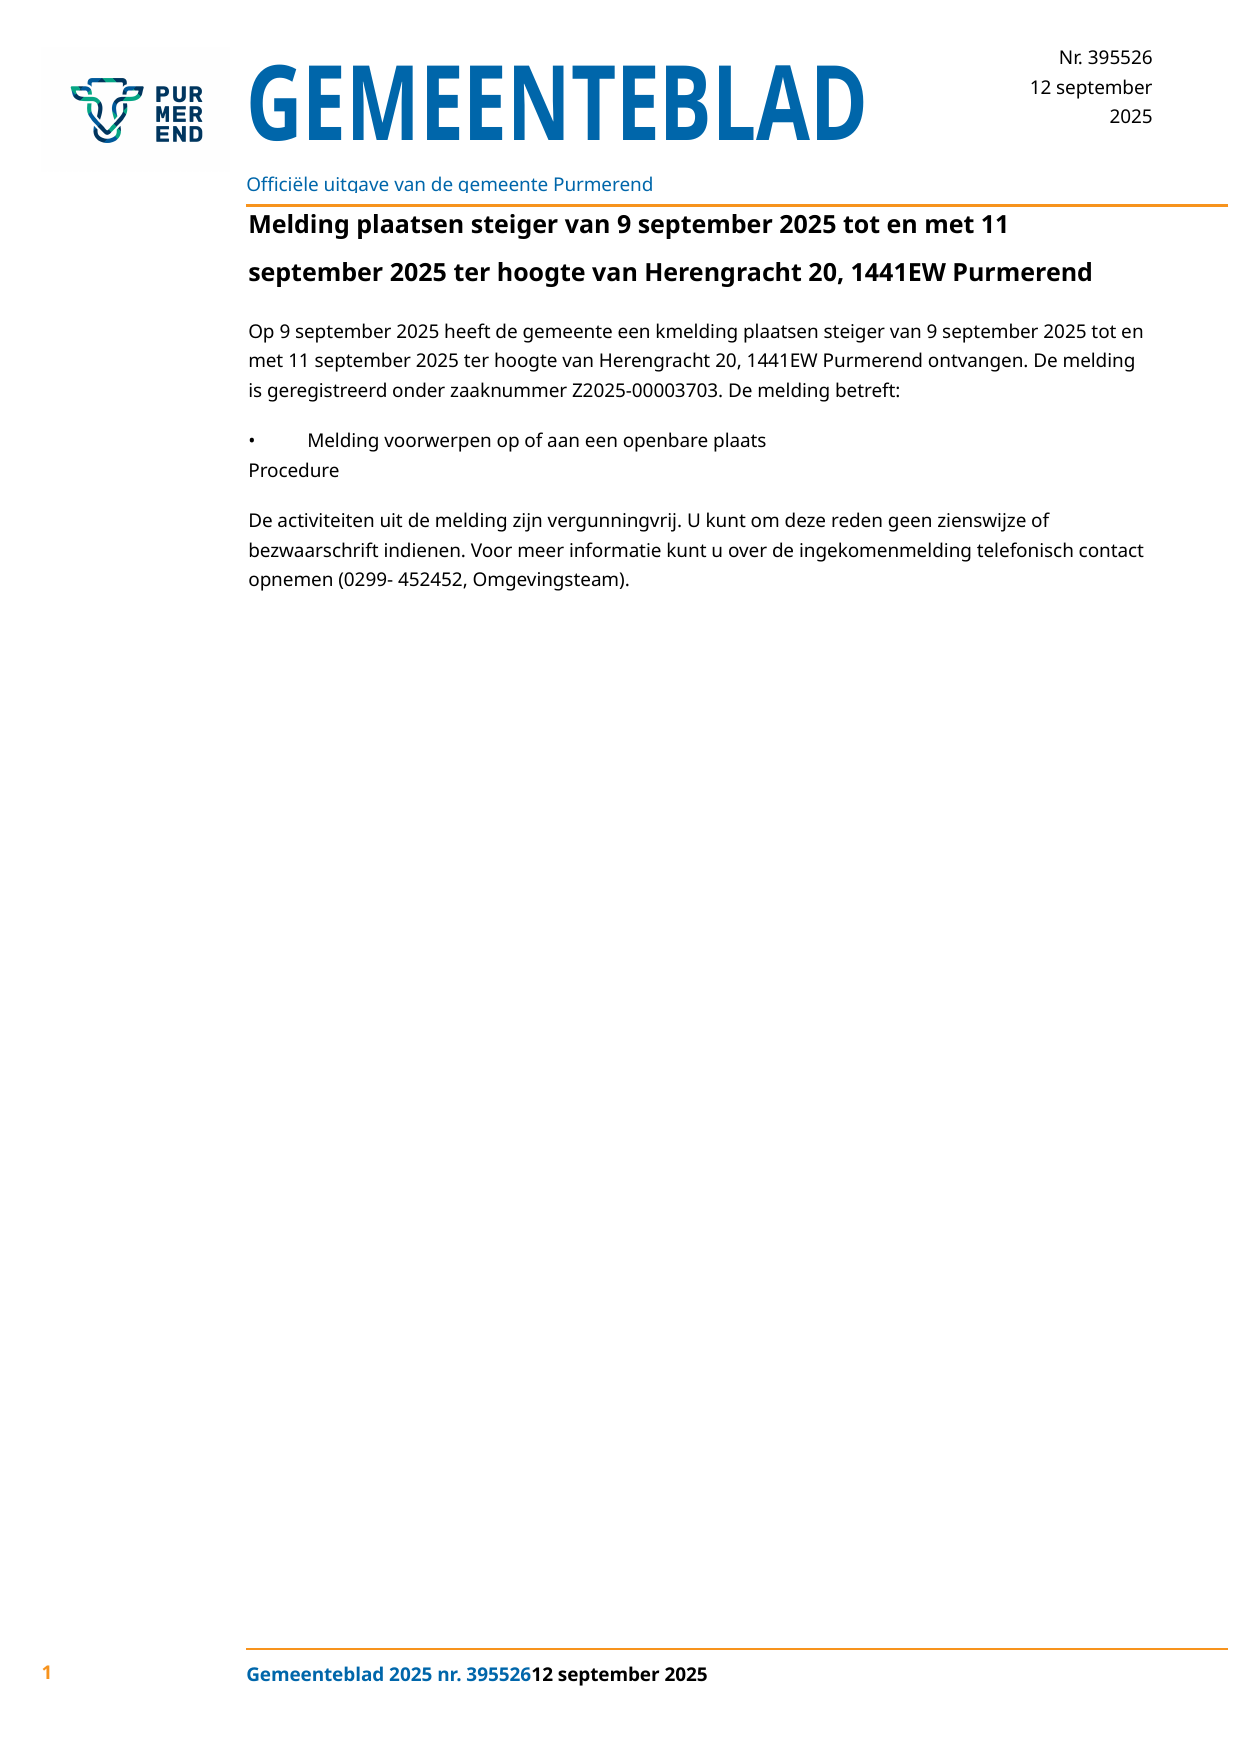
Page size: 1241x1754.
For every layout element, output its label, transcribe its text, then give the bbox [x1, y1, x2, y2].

text De activiteiten uit de melding zijn vergunningvrij. U kunt om deze reden geen zienswijze of bezwaarschrift indienen. Voor meer informatie kunt u over de ingekomenmelding telefonisch contact opnemen (0299- 452452, Omgevingsteam). [248, 507, 1152, 592]
text Procedure [248, 457, 1152, 483]
list Melding voorwerpen op of aan een openbare plaats [248, 427, 1152, 453]
text Op 9 september 2025 heeft de gemeente een kmelding plaatsen steiger van 9 september 2025 tot en met 11 september 2025 ter hoogte van Herengracht 20, 1441EW Purmerend ontvangen. De melding is geregistreerd onder zaaknummer Z2025-00003703. De melding betreft: [248, 318, 1152, 403]
text Melding plaatsen steiger van 9 september 2025 tot en met 11 september 2025 ter hoogte van Herengracht 20, 1441EW Purmerend [248, 207, 1152, 288]
picture [41, 47, 231, 172]
